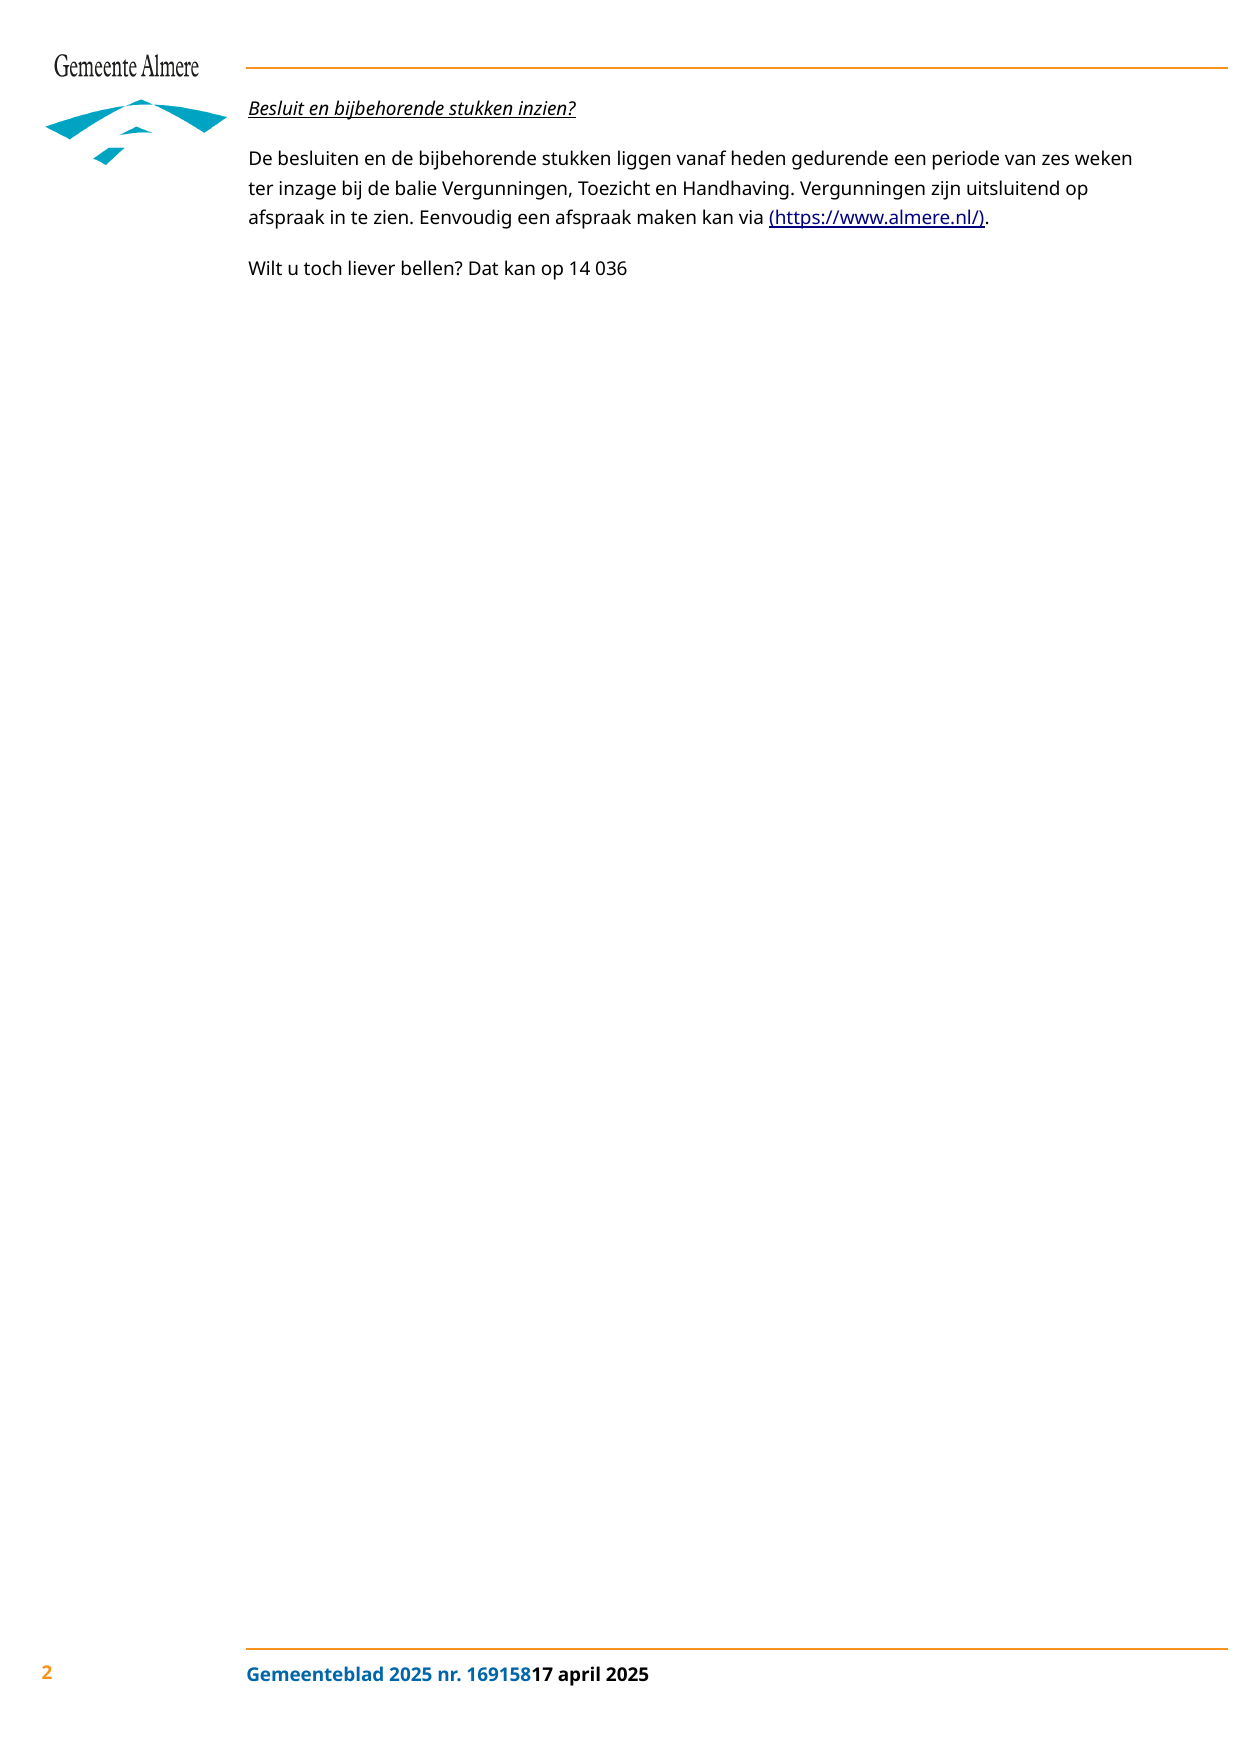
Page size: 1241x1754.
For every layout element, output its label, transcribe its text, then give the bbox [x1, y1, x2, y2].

text Besluit en bijbehorende stukken inzien? [248, 95, 1152, 121]
text Wilt u toch liever bellen? Dat kan op 14 036 [248, 255, 1152, 281]
picture [41, 47, 231, 172]
text De besluiten en de bijbehorende stukken liggen vanaf heden gedurende een periode van zes weken ter inzage bij de balie Vergunningen, Toezicht en Handhaving. Vergunningen zijn uitsluitend op afspraak in te zien. Eenvoudig een afspraak maken kan via (https://www.almere.nl/). [248, 145, 1152, 230]
